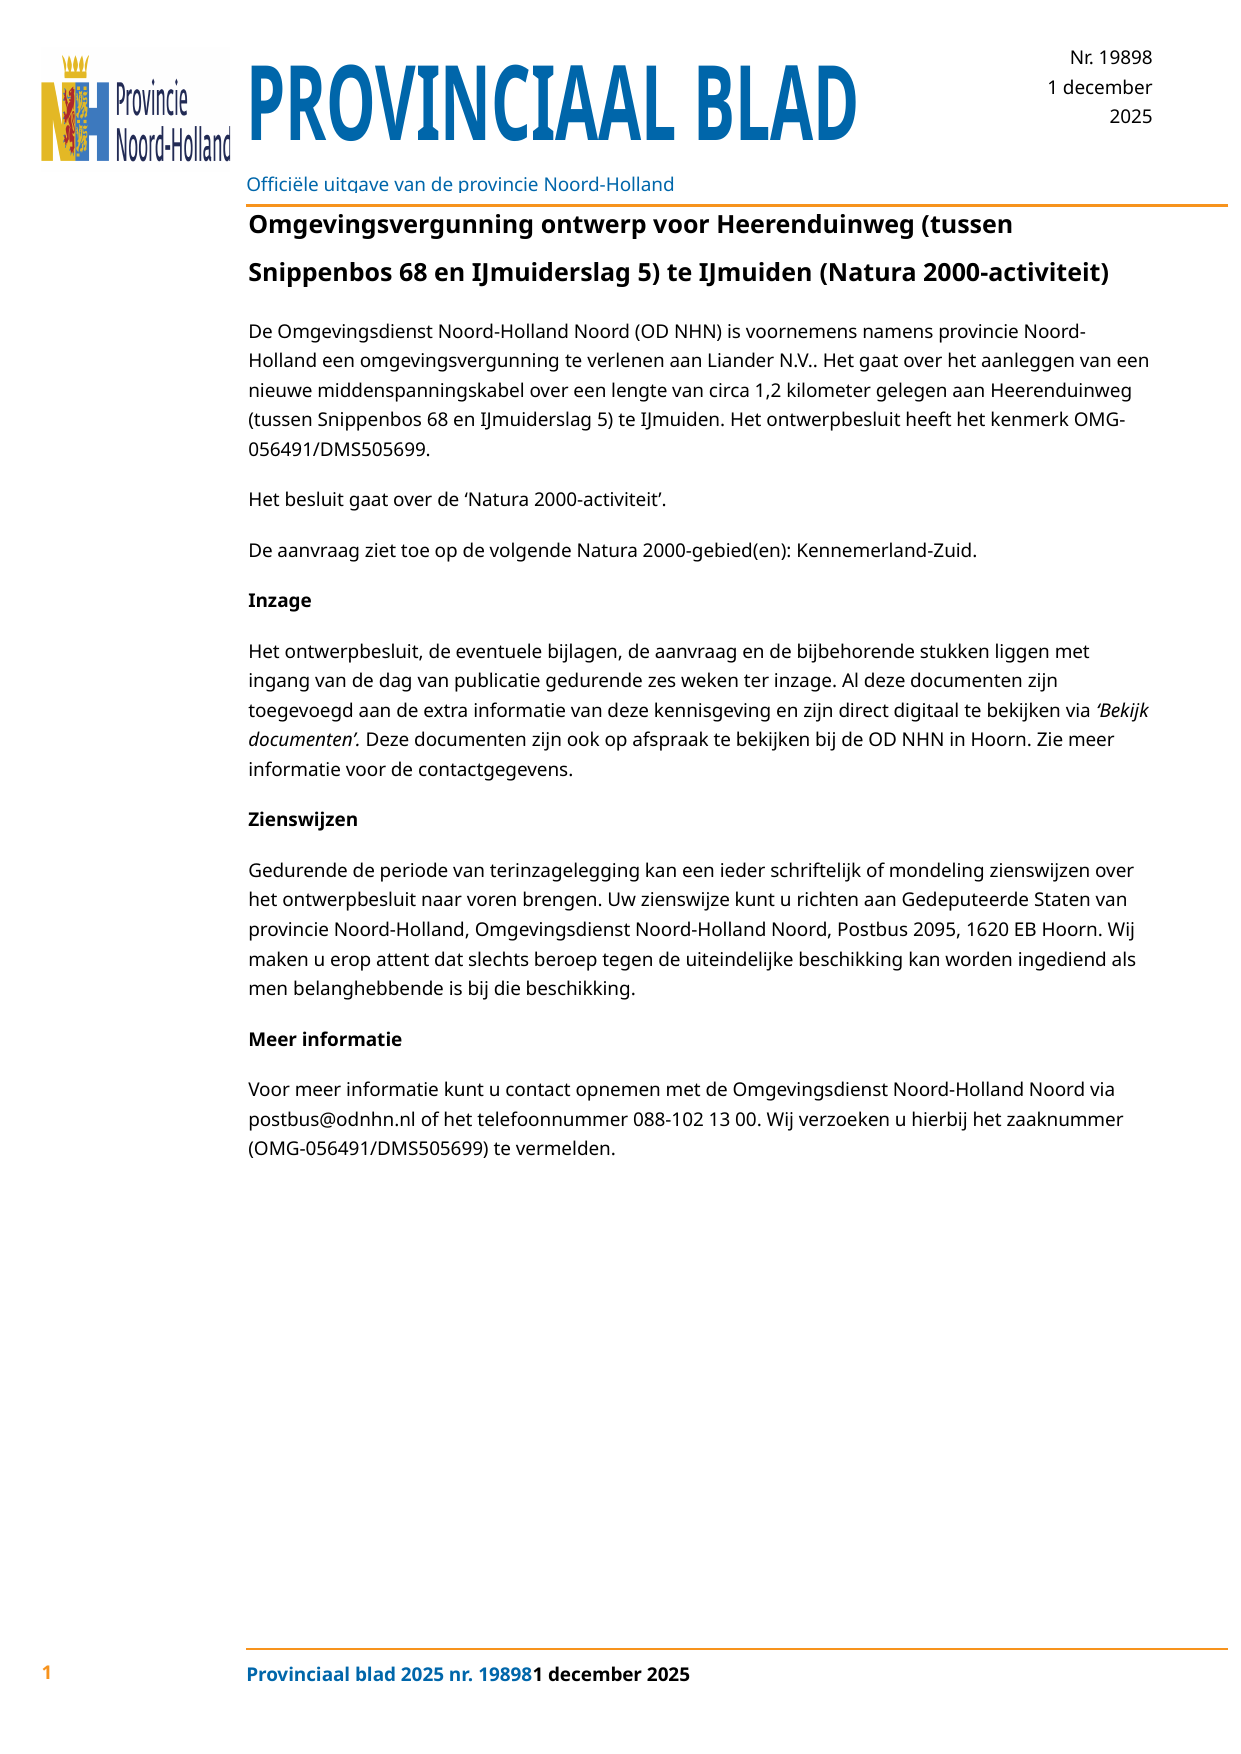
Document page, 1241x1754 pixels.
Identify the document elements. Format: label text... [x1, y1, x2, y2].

picture [41, 47, 231, 172]
text Omgevingsvergunning ontwerp voor Heerenduinweg (tussen Snippenbos 68 en IJmuiderslag 5) te IJmuiden (Natura 2000-activiteit) [248, 207, 1152, 288]
text Het ontwerpbesluit, de eventuele bijlagen, de aanvraag en de bijbehorende stukken liggen met ingang van de dag van publicatie gedurende zes weken ter inzage. Al deze documenten zijn toegevoegd aan de extra informatie van deze kennisgeving en zijn direct digitaal te bekijken via ‘Bekijk documenten’. Deze documenten zijn ook op afspraak te bekijken bij de OD NHN in Hoorn. Zie meer informatie voor de contactgegevens. [248, 638, 1152, 782]
text Gedurende de periode van terinzagelegging kan een ieder schriftelijk of mondeling zienswijzen over het ontwerpbesluit naar voren brengen. Uw zienswijze kunt u richten aan Gedeputeerde Staten van provincie Noord-Holland, Omgevingsdienst Noord-Holland Noord, Postbus 2095, 1620 EB Hoorn. Wij maken u erop attent dat slechts beroep tegen de uiteindelijke beschikking kan worden ingediend als men belanghebbende is bij die beschikking. [248, 857, 1152, 1001]
text Meer informatie [248, 1026, 1152, 1052]
text De aanvraag ziet toe op de volgende Natura 2000-gebied(en): Kennemerland-Zuid. [248, 537, 1152, 563]
text Zienswijzen [248, 807, 1152, 832]
text Inzage [248, 587, 1152, 613]
text De Omgevingsdienst Noord-Holland Noord (OD NHN) is voornemens namens provincie Noord-Holland een omgevingsvergunning te verlenen aan Liander N.V.. Het gaat over het aanleggen van een nieuwe middenspanningskabel over een lengte van circa 1,2 kilometer gelegen aan Heerenduinweg (tussen Snippenbos 68 en IJmuiderslag 5) te IJmuiden. Het ontwerpbesluit heeft het kenmerk OMG-056491/DMS505699. [248, 318, 1152, 462]
text Voor meer informatie kunt u contact opnemen met de Omgevingsdienst Noord-Holland Noord via postbus@odnhn.nl of het telefoonnummer 088-102 13 00. Wij verzoeken u hierbij het zaaknummer (OMG-056491/DMS505699) te vermelden. [248, 1076, 1152, 1161]
text Het besluit gaat over de ‘Natura 2000-activiteit’. [248, 487, 1152, 512]
